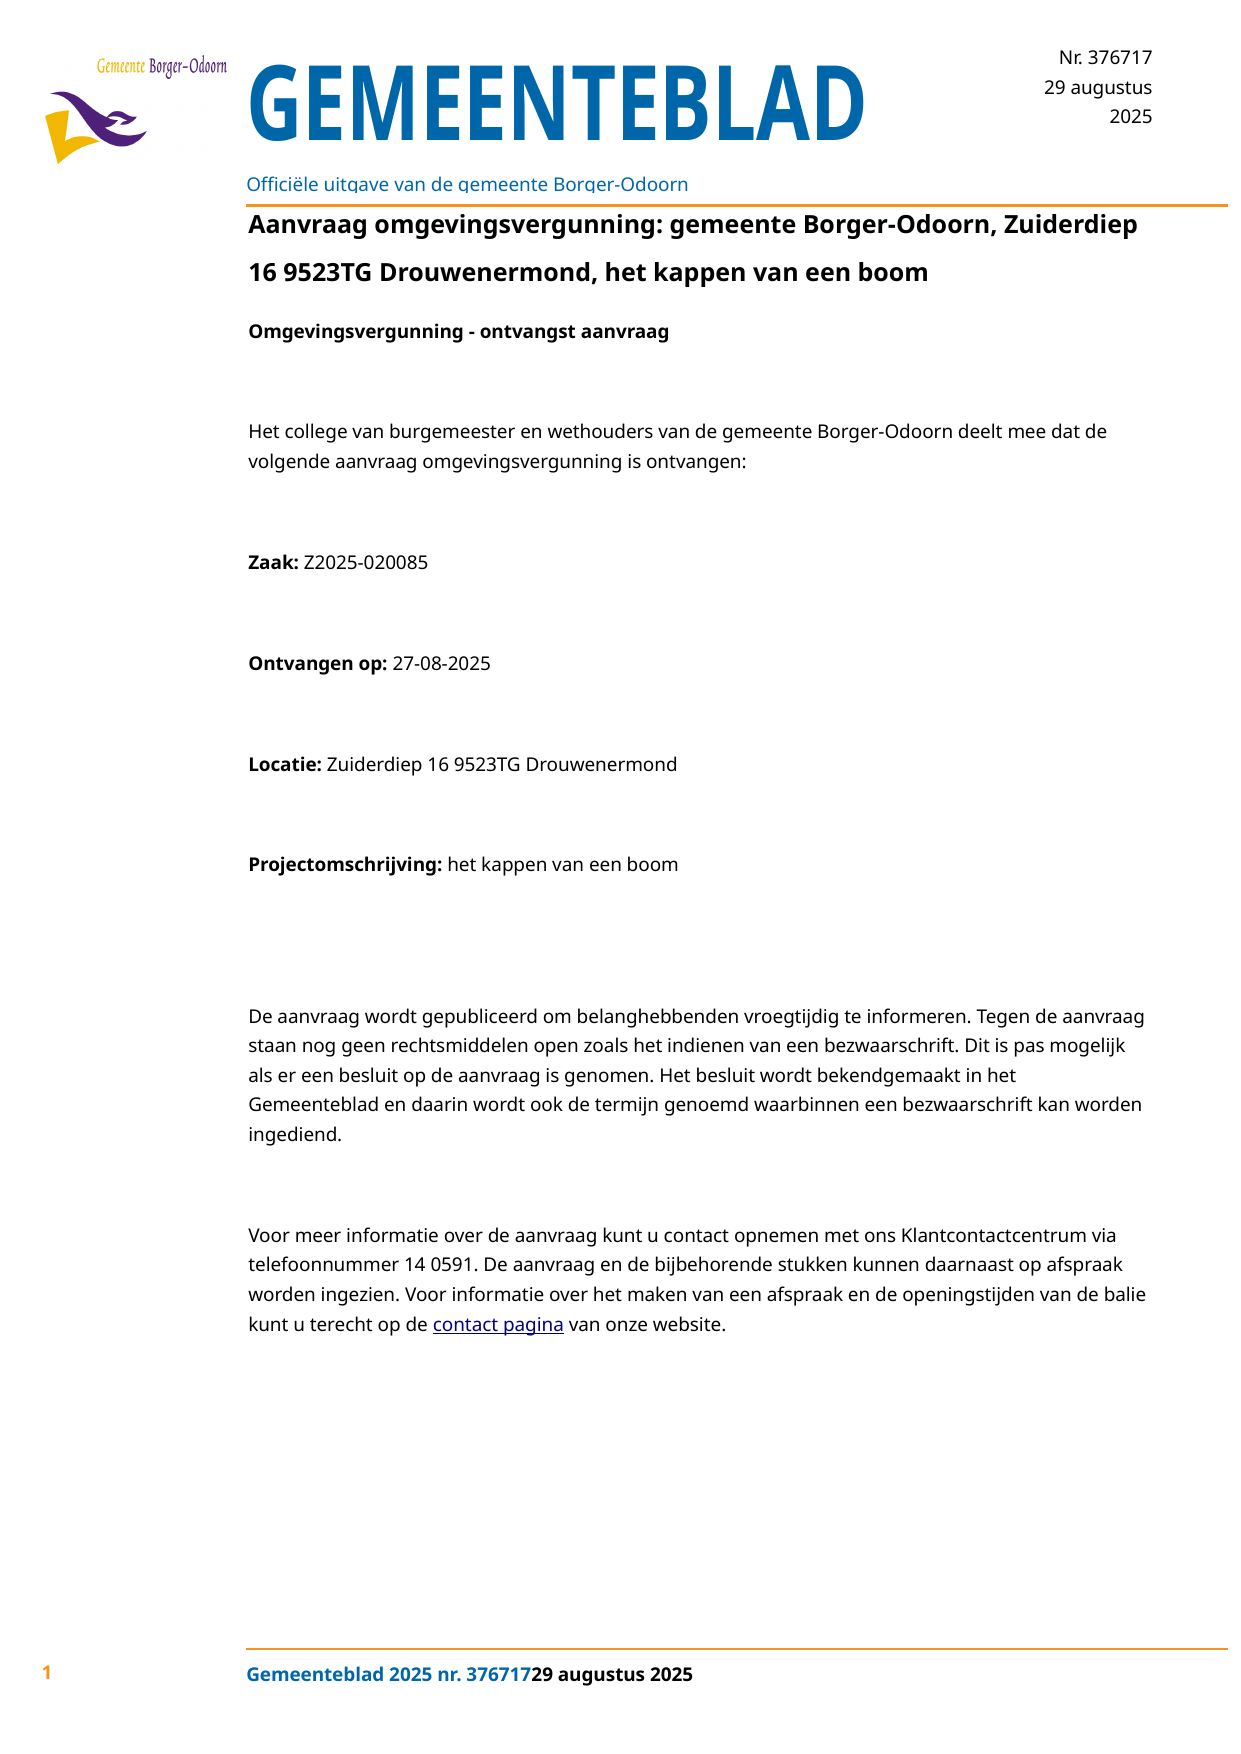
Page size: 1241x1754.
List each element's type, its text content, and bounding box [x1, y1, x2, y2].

text Ontvangen op: 27-08-2025 [248, 650, 1152, 676]
text Projectomschrijving: het kappen van een boom [248, 852, 1152, 877]
text Locatie: Zuiderdiep 16 9523TG Drouwenermond [248, 751, 1152, 777]
picture [41, 47, 231, 172]
text Aanvraag omgevingsvergunning: gemeente Borger-Odoorn, Zuiderdiep 16 9523TG Drouwenermond, het kappen van een boom [248, 207, 1152, 288]
text Het college van burgemeester en wethouders van de gemeente Borger-Odoorn deelt mee dat de volgende aanvraag omgevingsvergunning is ontvangen: [248, 419, 1152, 474]
text De aanvraag wordt gepubliceerd om belanghebbenden vroegtijdig te informeren. Tegen de aanvraag staan nog geen rechtsmiddelen open zoals het indienen van een bezwaarschrift. Dit is pas mogelijk als er een besluit op de aanvraag is genomen. Het besluit wordt bekendgemaakt in het Gemeenteblad en daarin wordt ook de termijn genoemd waarbinnen een bezwaarschrift kan worden ingediend. [248, 1003, 1152, 1147]
text Voor meer informatie over de aanvraag kunt u contact opnemen met ons Klantcontactcentrum via telefoonnummer 14 0591. De aanvraag en de bijbehorende stukken kunnen daarnaast op afspraak worden ingezien. Voor informatie over het maken van een afspraak en de openingstijden van de balie kunt u terecht op de contact pagina van onze website. [248, 1222, 1152, 1337]
text Zaak: Z2025-020085 [248, 549, 1152, 575]
text Omgevingsvergunning - ontvangst aanvraag [248, 318, 1152, 344]
